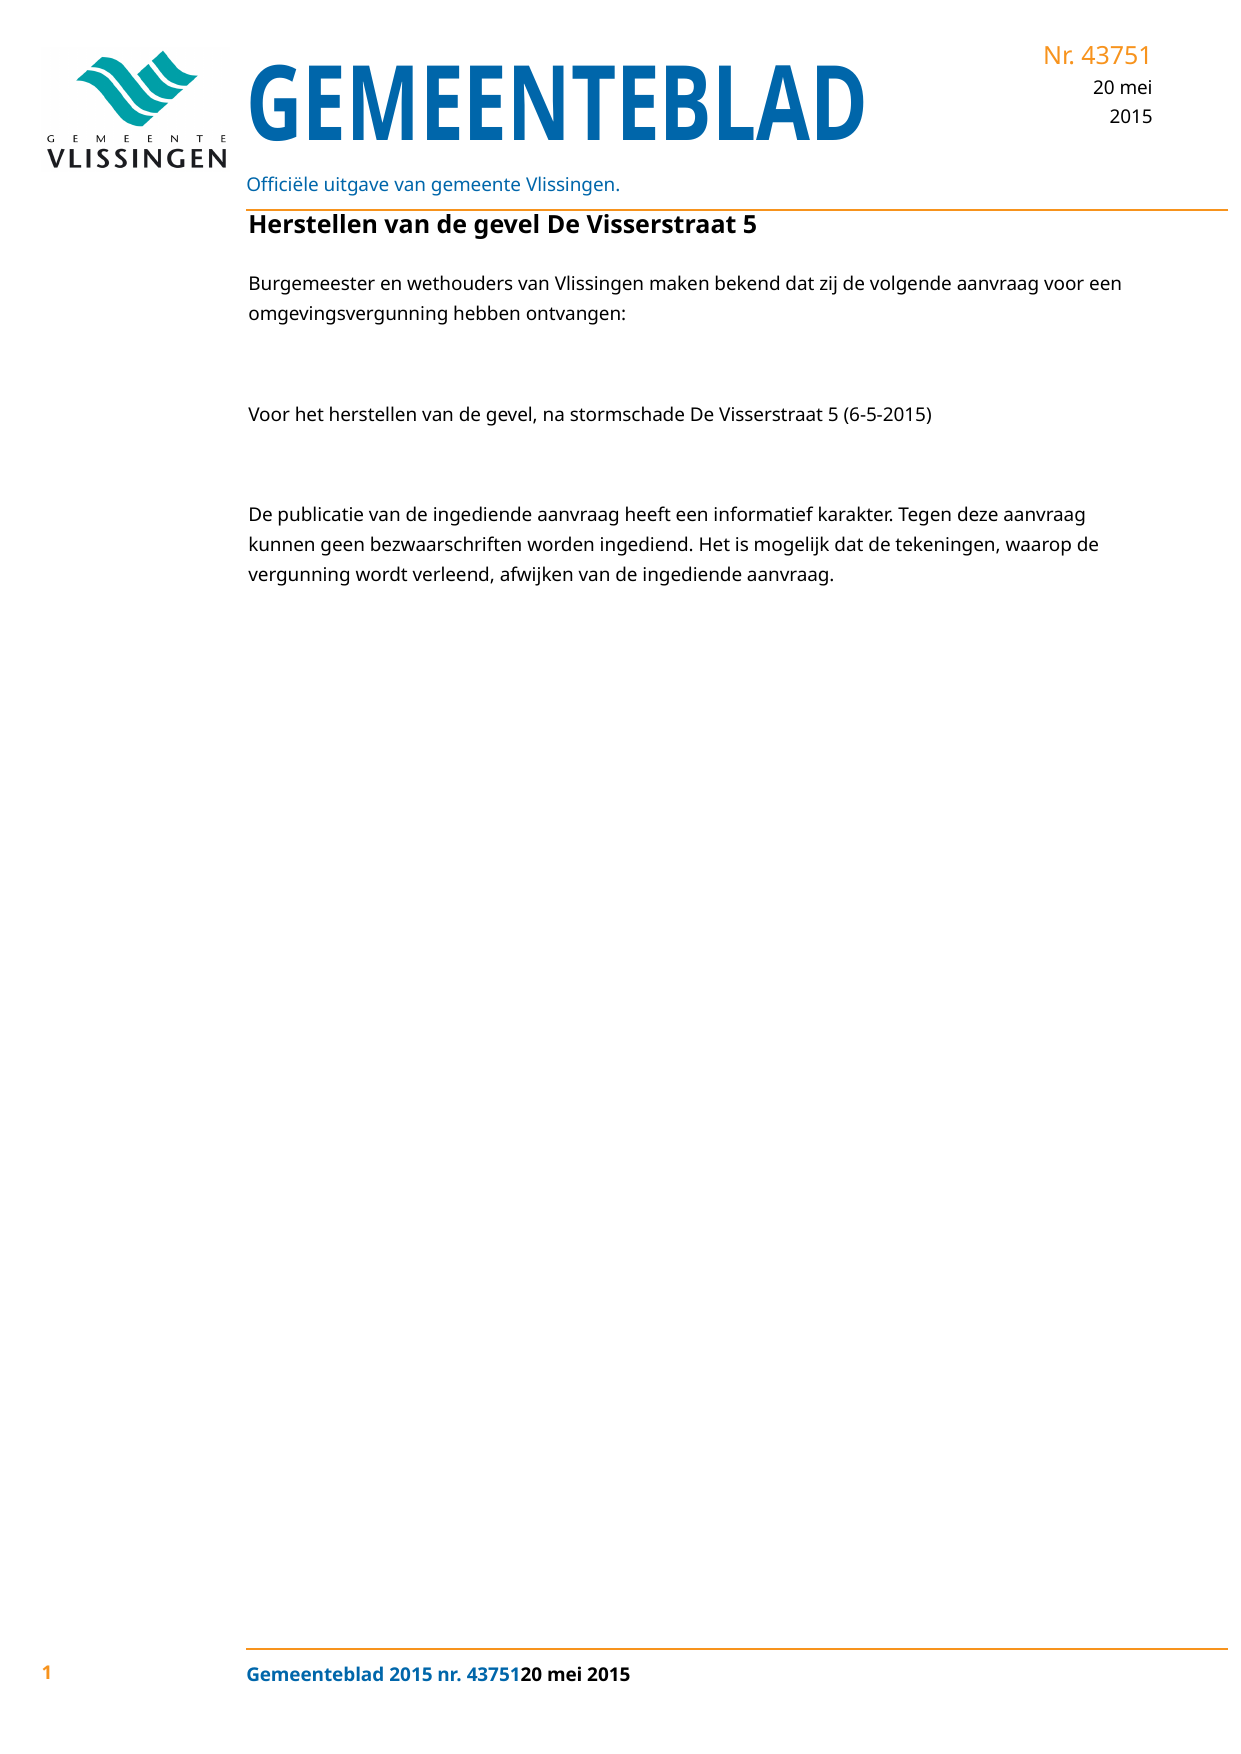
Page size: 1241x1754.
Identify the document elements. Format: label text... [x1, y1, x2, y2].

text Herstellen van de gevel De Visserstraat 5 [248, 211, 1152, 241]
text Voor het herstellen van de gevel, na stormschade De Visserstraat 5 (6-5-2015) [248, 401, 1152, 426]
text De publicatie van de ingediende aanvraag heeft een informatief karakter. Tegen deze aanvraag kunnen geen bezwaarschriften worden ingediend. Het is mogelijk dat de tekeningen, waarop de vergunning wordt verleend, afwijken van de ingediende aanvraag. [248, 502, 1152, 586]
text Burgemeester en wethouders van Vlissingen maken bekend dat zij de volgende aanvraag voor een omgevingsvergunning hebben ontvangen: [248, 270, 1152, 326]
picture [41, 47, 231, 172]
